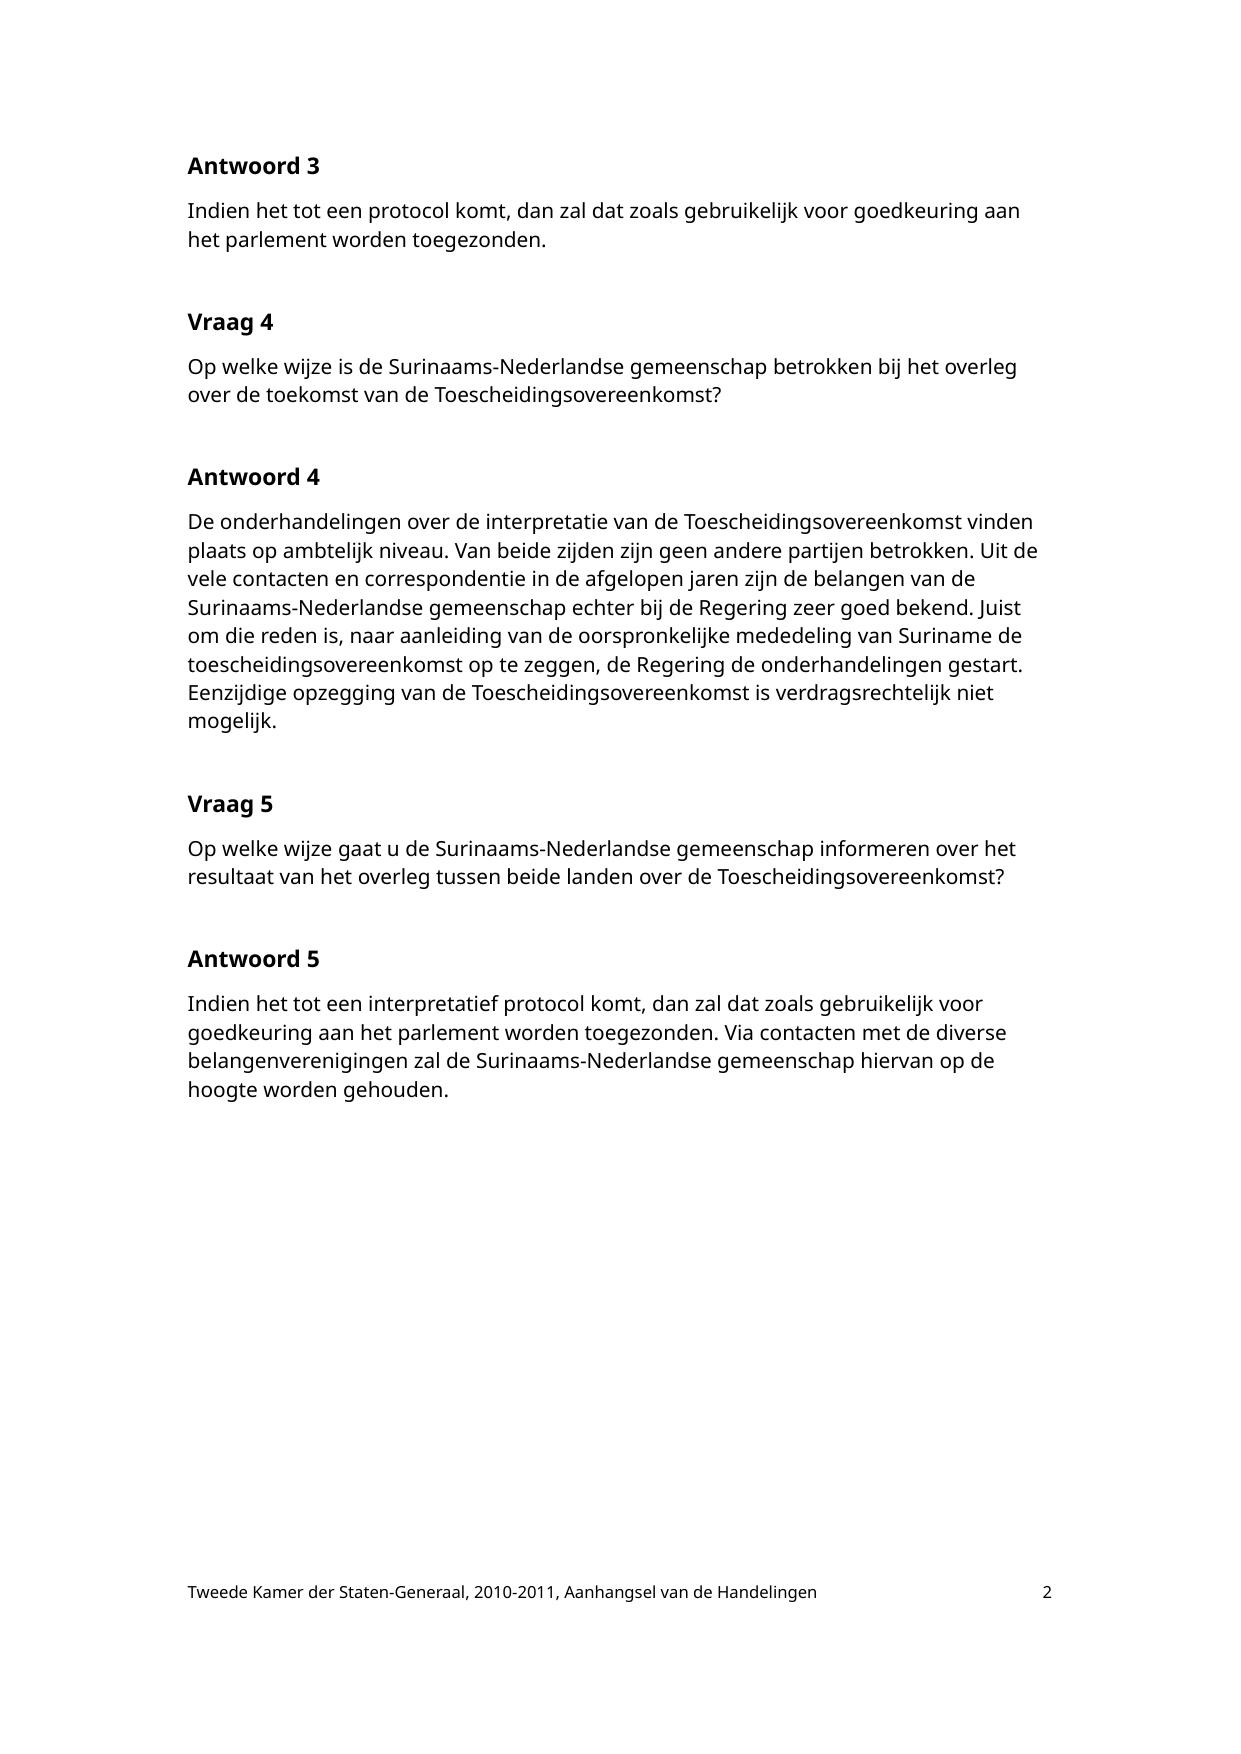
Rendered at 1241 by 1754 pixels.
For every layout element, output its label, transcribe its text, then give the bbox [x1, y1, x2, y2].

text Indien het tot een interpretatief protocol komt, dan zal dat zoals gebruikelijk voor goedkeuring aan het parlement worden toegezonden. Via contacten met de diverse belangenverenigingen zal de Surinaams-Nederlandse gemeenschap hiervan op de hoogte worden gehouden. [187, 989, 1053, 1103]
subtitle Vraag 4 [187, 306, 1053, 337]
subtitle Vraag 5 [187, 787, 1053, 819]
text Op welke wijze gaat u de Surinaams-Nederlandse gemeenschap informeren over het resultaat van het overleg tussen beide landen over de Toescheidingsovereenkomst? [187, 834, 1053, 891]
subtitle Antwoord 4 [187, 461, 1053, 492]
text Op welke wijze is de Surinaams-Nederlandse gemeenschap betrokken bij het overleg over de toekomst van de Toescheidingsovereenkomst? [187, 352, 1053, 409]
text Indien het tot een protocol komt, dan zal dat zoals gebruikelijk voor goedkeuring aan het parlement worden toegezonden. [187, 196, 1053, 253]
subtitle Antwoord 5 [187, 943, 1053, 974]
text De onderhandelingen over de interpretatie van de Toescheidingsovereenkomst vinden plaats op ambtelijk niveau. Van beide zijden zijn geen andere partijen betrokken. Uit de vele contacten en correspondentie in de afgelopen jaren zijn de belangen van de Surinaams-Nederlandse gemeenschap echter bij de Regering zeer goed bekend. Juist om die reden is, naar aanleiding van de oorspronkelijke mededeling van Suriname de toescheidingsovereenkomst op te zeggen, de Regering de onderhandelingen gestart. Eenzijdige opzegging van de Toescheidingsovereenkomst is verdragsrechtelijk niet mogelijk. [187, 507, 1053, 735]
subtitle Antwoord 3 [187, 150, 1053, 181]
